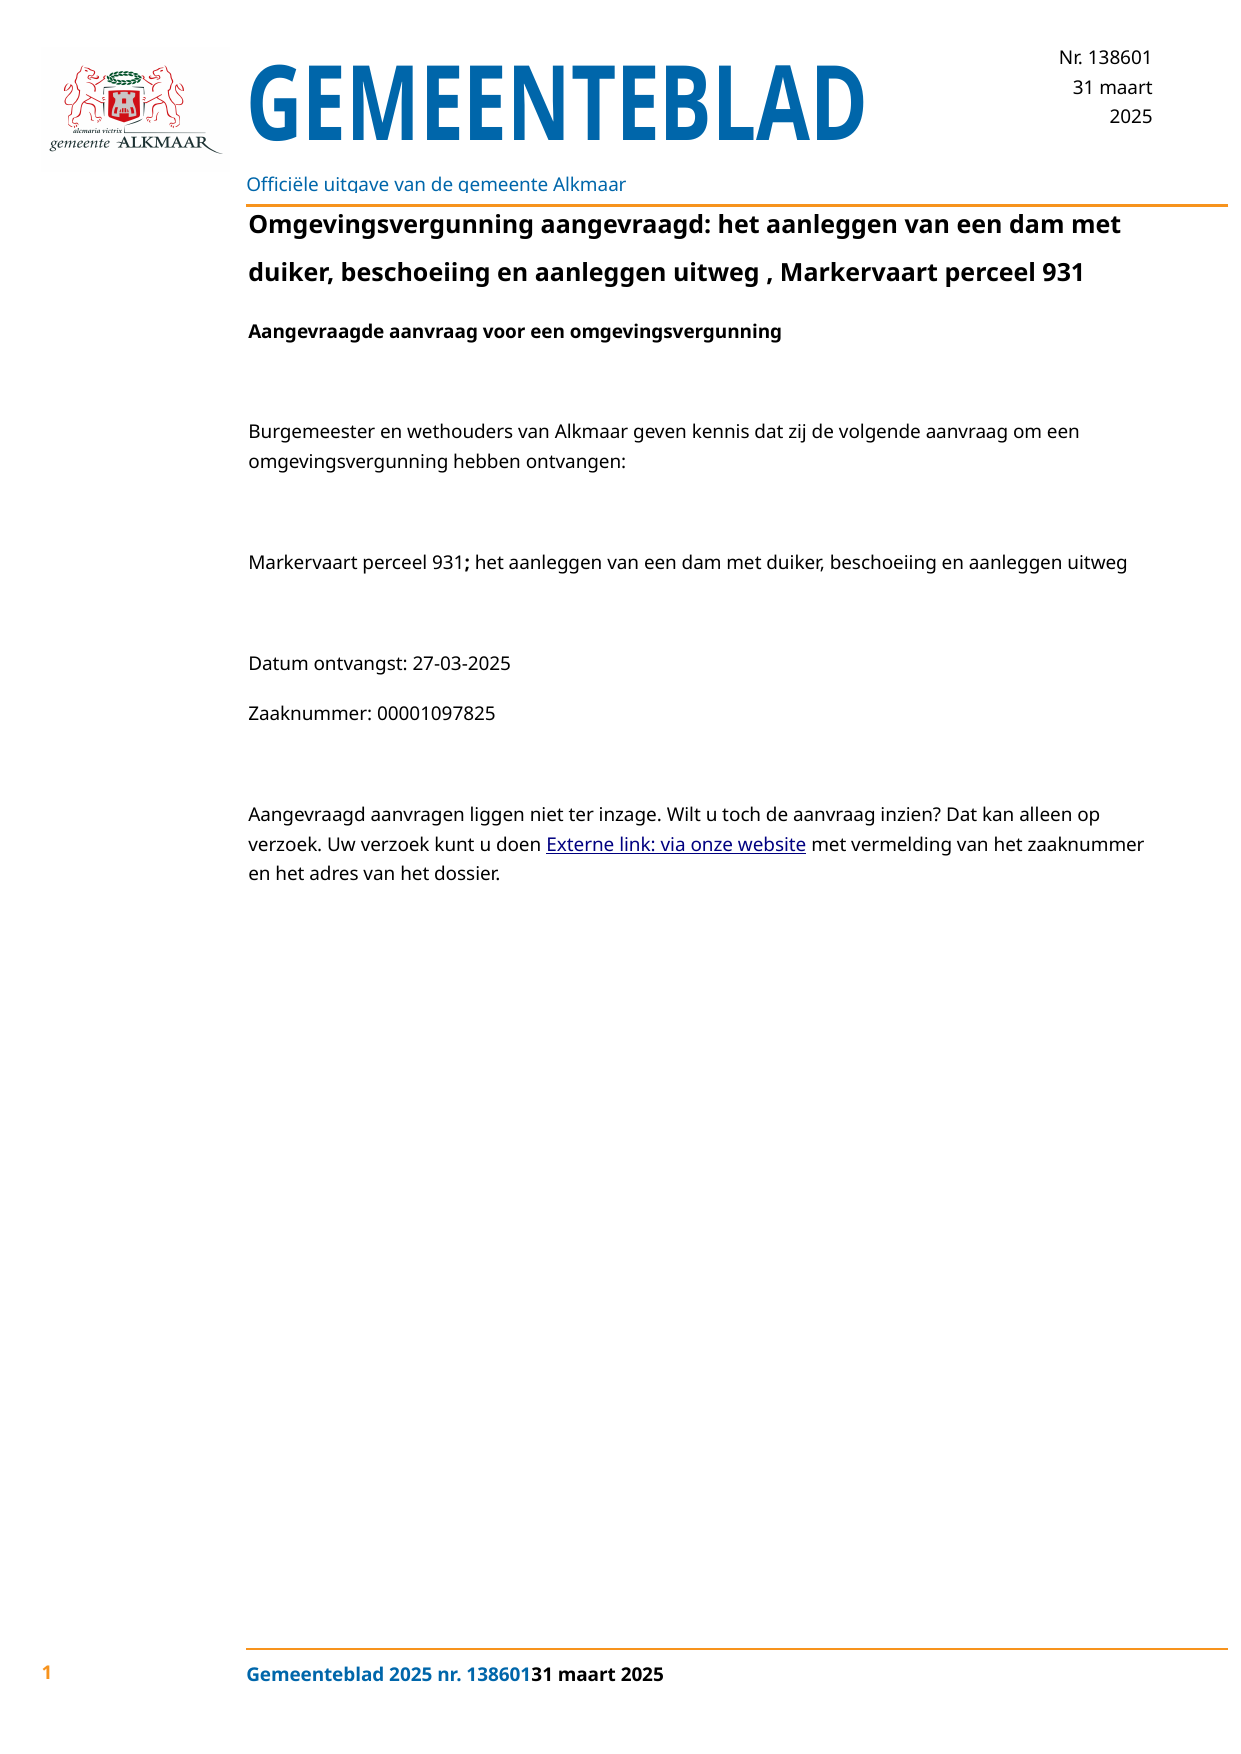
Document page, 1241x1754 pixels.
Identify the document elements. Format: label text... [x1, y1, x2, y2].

text Zaaknummer: 00001097825 [248, 700, 1152, 726]
picture [41, 47, 231, 172]
text Markervaart perceel 931; het aanleggen van een dam met duiker, beschoeiing en aanleggen uitweg [248, 549, 1152, 575]
text Aangevraagd aanvragen liggen niet ter inzage. Wilt u toch de aanvraag inzien? Dat kan alleen op verzoek. Uw verzoek kunt u doen Externe link: via onze website met vermelding van het zaaknummer en het adres van het dossier. [248, 801, 1152, 886]
text Burgemeester en wethouders van Alkmaar geven kennis dat zij de volgende aanvraag om een omgevingsvergunning hebben ontvangen: [248, 419, 1152, 474]
text Omgevingsvergunning aangevraagd: het aanleggen van een dam met duiker, beschoeiing en aanleggen uitweg , Markervaart perceel 931 [248, 207, 1152, 288]
text Aangevraagde aanvraag voor een omgevingsvergunning [248, 318, 1152, 344]
text Datum ontvangst: 27-03-2025 [248, 650, 1152, 676]
